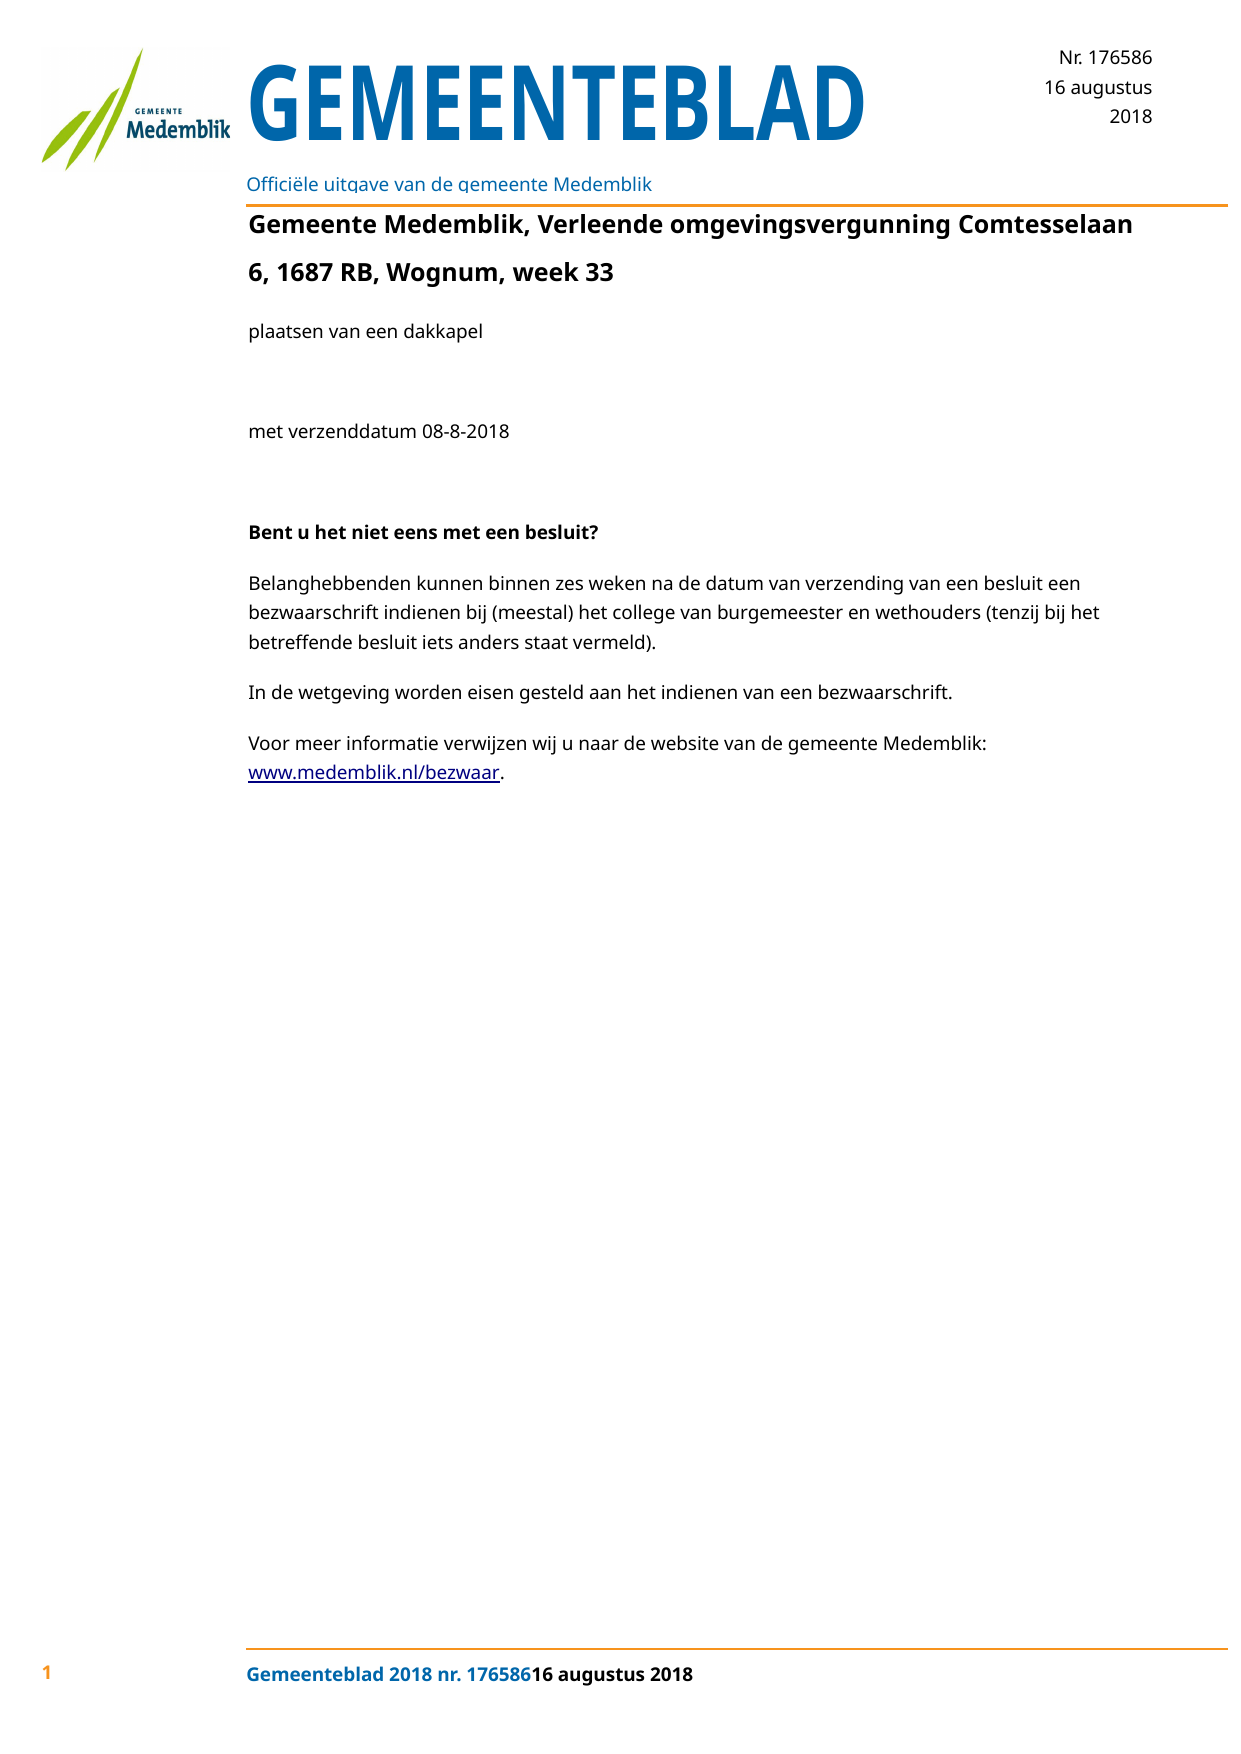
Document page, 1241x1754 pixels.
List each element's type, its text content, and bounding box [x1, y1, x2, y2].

text Voor meer informatie verwijzen wij u naar de website van de gemeente Medemblik: www.medemblik.nl/bezwaar. [248, 730, 1152, 785]
text Gemeente Medemblik, Verleende omgevingsvergunning Comtesselaan 6, 1687 RB, Wognum, week 33 [248, 207, 1152, 288]
text In de wetgeving worden eisen gesteld aan het indienen van een bezwaarschrift. [248, 679, 1152, 705]
text met verzenddatum 08-8-2018 [248, 419, 1152, 444]
text Belanghebbenden kunnen binnen zes weken na de datum van verzending van een besluit een bezwaarschrift indienen bij (meestal) het college van burgemeester en wethouders (tenzij bij het betreffende besluit iets anders staat vermeld). [248, 570, 1152, 655]
text plaatsen van een dakkapel [248, 318, 1152, 344]
picture [41, 47, 231, 172]
text Bent u het niet eens met een besluit? [248, 519, 1152, 545]
